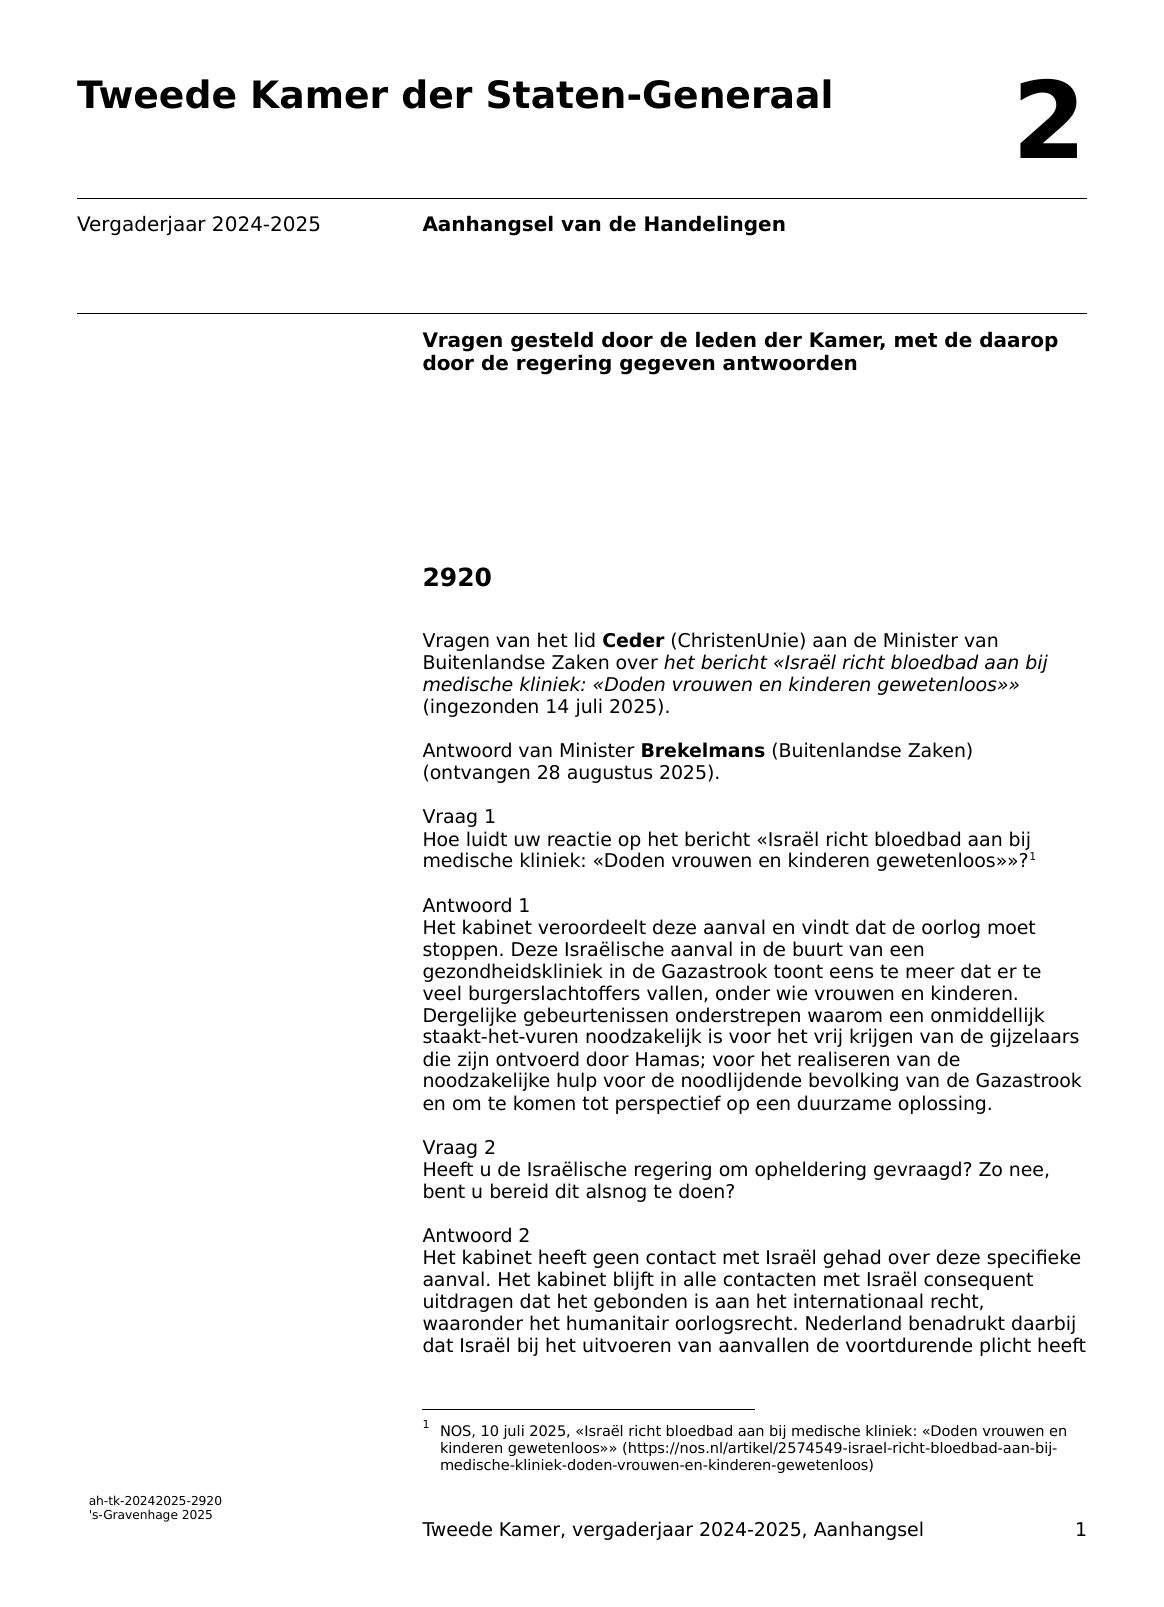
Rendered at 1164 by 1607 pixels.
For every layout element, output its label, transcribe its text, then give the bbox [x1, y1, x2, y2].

text 2920 [422, 563, 1087, 592]
table_header 2 [886, 59, 1087, 198]
text NOS, 10 juli 2025, «Israël richt bloedbad aan bij medische kliniek: «Doden vrouwen en kinderen gewetenloos»» (https://nos.nl/artikel/2574549-israel-richt-bloedbad-aan-bij-medische-kliniek-doden-vrouwen-en-kinderen-gewetenloos) [422, 1418, 1087, 1474]
text Antwoord 2 [422, 1225, 1087, 1247]
text Vragen van het lid Ceder (ChristenUnie) aan de Minister van Buitenlandse Zaken over het bericht «Israël richt bloedbad aan bij medische kliniek: «Doden vrouwen en kinderen gewetenloos»» (ingezonden 14 juli 2025). [422, 630, 1087, 718]
table_cell Vergaderjaar 2024-2025 [77, 199, 422, 313]
text Hoe luidt uw reactie op het bericht «Israël richt bloedbad aan bij medische kliniek: «Doden vrouwen en kinderen gewetenloos»»? [422, 828, 1087, 872]
table_cell Aanhangsel van de Handelingen [422, 199, 1087, 313]
table_cell [77, 314, 422, 375]
text ah-tk-20242025-2920 [88, 1494, 323, 1508]
table_header Tweede Kamer der Staten-Generaal [77, 59, 886, 198]
text Heeft u de Israëlische regering om opheldering gevraagd? Zo nee, bent u bereid dit alsnog te doen? [422, 1158, 1087, 1202]
text 's-Gravenhage 2025 [88, 1508, 323, 1522]
text Vraag 1 [422, 806, 1087, 828]
text Antwoord van Minister Brekelmans (Buitenlandse Zaken) (ontvangen 28 augustus 2025). [422, 740, 1087, 784]
table_cell Vragen gesteld door de leden der Kamer, met de daarop door de regering gegeven antwoorden [422, 314, 1087, 375]
text Antwoord 1 [422, 894, 1087, 917]
text Het kabinet veroordeelt deze aanval en vindt dat de oorlog moet stoppen. Deze Israëlische aanval in de buurt van een gezondheidskliniek in de Gazastrook toont eens te meer dat er te veel burgerslachtoffers vallen, onder wie vrouwen en kinderen. Dergelijke gebeurtenissen onderstrepen waarom een onmiddellijk staakt-het-vuren noodzakelijk is voor het vrij krijgen van de gijzelaars die zijn ontvoerd door Hamas; voor het realiseren van de noodzakelijke hulp voor de noodlijdende bevolking van de Gazastrook en om te komen tot perspectief op een duurzame oplossing. [422, 917, 1087, 1114]
text Vraag 2 [422, 1137, 1087, 1158]
text Het kabinet heeft geen contact met Israël gehad over deze specifieke aanval. Het kabinet blijft in alle contacten met Israël consequent uitdragen dat het gebonden is aan het internationaal recht, waaronder het humanitair oorlogsrecht. Nederland benadrukt daarbij dat Israël bij het uitvoeren van aanvallen de voortdurende plicht heeft [422, 1247, 1087, 1357]
